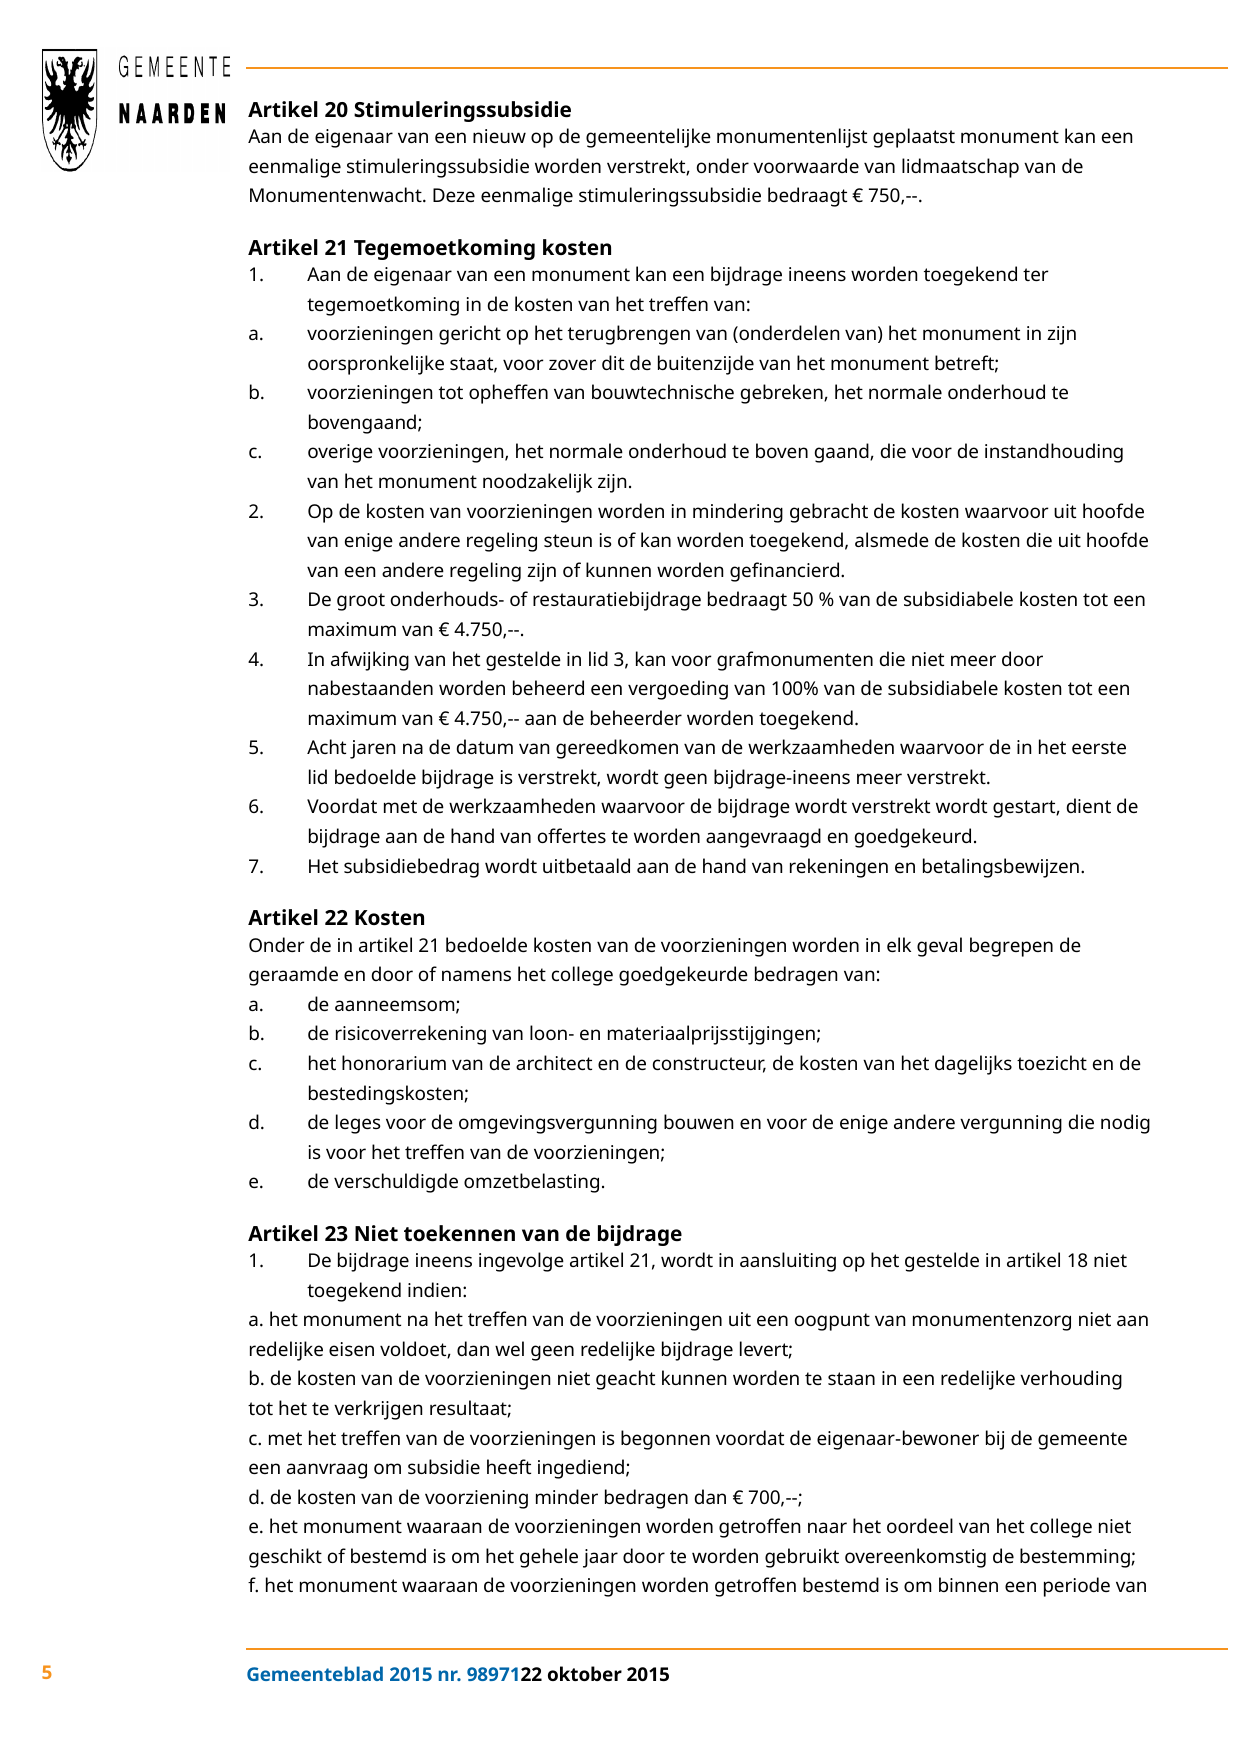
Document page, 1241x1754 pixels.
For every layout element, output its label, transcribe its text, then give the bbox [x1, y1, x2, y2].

list De bijdrage ineens ingevolge artikel 21, wordt in aansluiting op het gestelde in artikel 18 niet toegekend indien: [248, 1247, 1152, 1303]
list voorzieningen gericht op het terugbrengen van (onderdelen van) het monument in zijn oorspronkelijke staat, voor zover dit de buitenzijde van het monument betreft; [248, 320, 1152, 376]
list overige voorzieningen, het normale onderhoud te boven gaand, die voor de instandhouding van het monument noodzakelijk zijn. [248, 439, 1152, 494]
list voorzieningen tot opheffen van bouwtechnische gebreken, het normale onderhoud te bovengaand; [248, 379, 1152, 435]
text Aan de eigenaar van een nieuw op de gemeentelijke monumentenlijst geplaatst monument kan een eenmalige stimuleringssubsidie worden verstrekt, onder voorwaarde van lidmaatschap van de Monumentenwacht. Deze eenmalige stimuleringssubsidie bedraagt € 750,--. [248, 123, 1152, 208]
list de leges voor de omgevingsvergunning bouwen en voor de enige andere vergunning die nodig is voor het treffen van de voorzieningen; [248, 1109, 1152, 1164]
text d. de kosten van de voorziening minder bedragen dan € 700,--; [248, 1484, 1152, 1510]
list Aan de eigenaar van een monument kan een bijdrage ineens worden toegekend ter tegemoetkoming in de kosten van het treffen van: [248, 261, 1152, 317]
text f. het monument waaraan de voorzieningen worden getroffen bestemd is om binnen een periode van [248, 1573, 1152, 1598]
text Onder de in artikel 21 bedoelde kosten van de voorzieningen worden in elk geval begrepen de geraamde en door of namens het college goed­ge­keurde bedragen van: [248, 932, 1152, 987]
text Artikel 21 Tegemoetkoming kosten [248, 233, 1152, 261]
text e. het monument waaraan de voorzieningen worden getroffen naar het oordeel van het college niet geschikt of bestemd is om het gehele jaar door te worden gebruikt overeenkomstig de bestemming; [248, 1513, 1152, 1569]
list De groot onderhouds- of restauratiebijdrage bedraagt 50 % van de subsidiabele kosten tot een maximum van € 4.750,--. [248, 587, 1152, 642]
text a. het monument na het treffen van de voorzieningen uit een oogpunt van monu­mentenzorg niet aan redelijke eisen voldoet, dan wel geen redelijke bijdrage levert; [248, 1306, 1152, 1362]
text c. met het treffen van de voorzieningen is begonnen voordat de eigenaar­-bewoner bij de gemeente een aanvraag om subsidie heeft ingediend; [248, 1425, 1152, 1480]
list de risicoverrekening van loon- en materiaalprijsstijgingen; [248, 1021, 1152, 1046]
text Artikel 20 Stimuleringssubsidie [248, 95, 1152, 123]
list Voordat met de werkzaamheden waarvoor de bijdrage wordt verstrekt wordt gestart, dient de bijdrage aan de hand van offertes te worden aangevraagd en goedgekeurd. [248, 794, 1152, 849]
text Artikel 22 Kosten [248, 903, 1152, 932]
text Artikel 23 Niet toekennen van de bijdrage [248, 1219, 1152, 1247]
picture [41, 47, 231, 172]
list Acht jaren na de datum van gereedkomen van de werkzaamheden waarvoor de in het eerste lid bedoelde bijdrage is verstrekt, wordt geen bijdrage-ineens meer verstrekt. [248, 734, 1152, 790]
list Op de kosten van voorzieningen worden in mindering gebracht de kosten waarvoor uit hoofde van enige andere regeling steun is of kan worden toegekend, alsmede de kosten die uit hoofde van een andere regeling zijn of kunnen worden gefinancierd. [248, 498, 1152, 583]
list het honorarium van de architect en de constructeur, de kosten van het dagelijks toezicht en de bestedingskosten; [248, 1050, 1152, 1105]
list de verschuldigde omzetbelasting. [248, 1168, 1152, 1194]
text b. de kosten van de voorzieningen niet geacht kunnen worden te staan in een redelijke verhouding tot het te verkrijgen resultaat; [248, 1366, 1152, 1421]
list Het subsidiebedrag wordt uitbetaald aan de hand van rekeningen en betalingsbewijzen. [248, 853, 1152, 879]
list de aanneemsom; [248, 991, 1152, 1017]
list In afwijking van het gestelde in lid 3, kan voor grafmonumenten die niet meer door nabestaanden worden beheerd een vergoeding van 100% van de subsidiabele kosten tot een maximum van € 4.750,-- aan de beheerder worden toegekend. [248, 646, 1152, 731]
